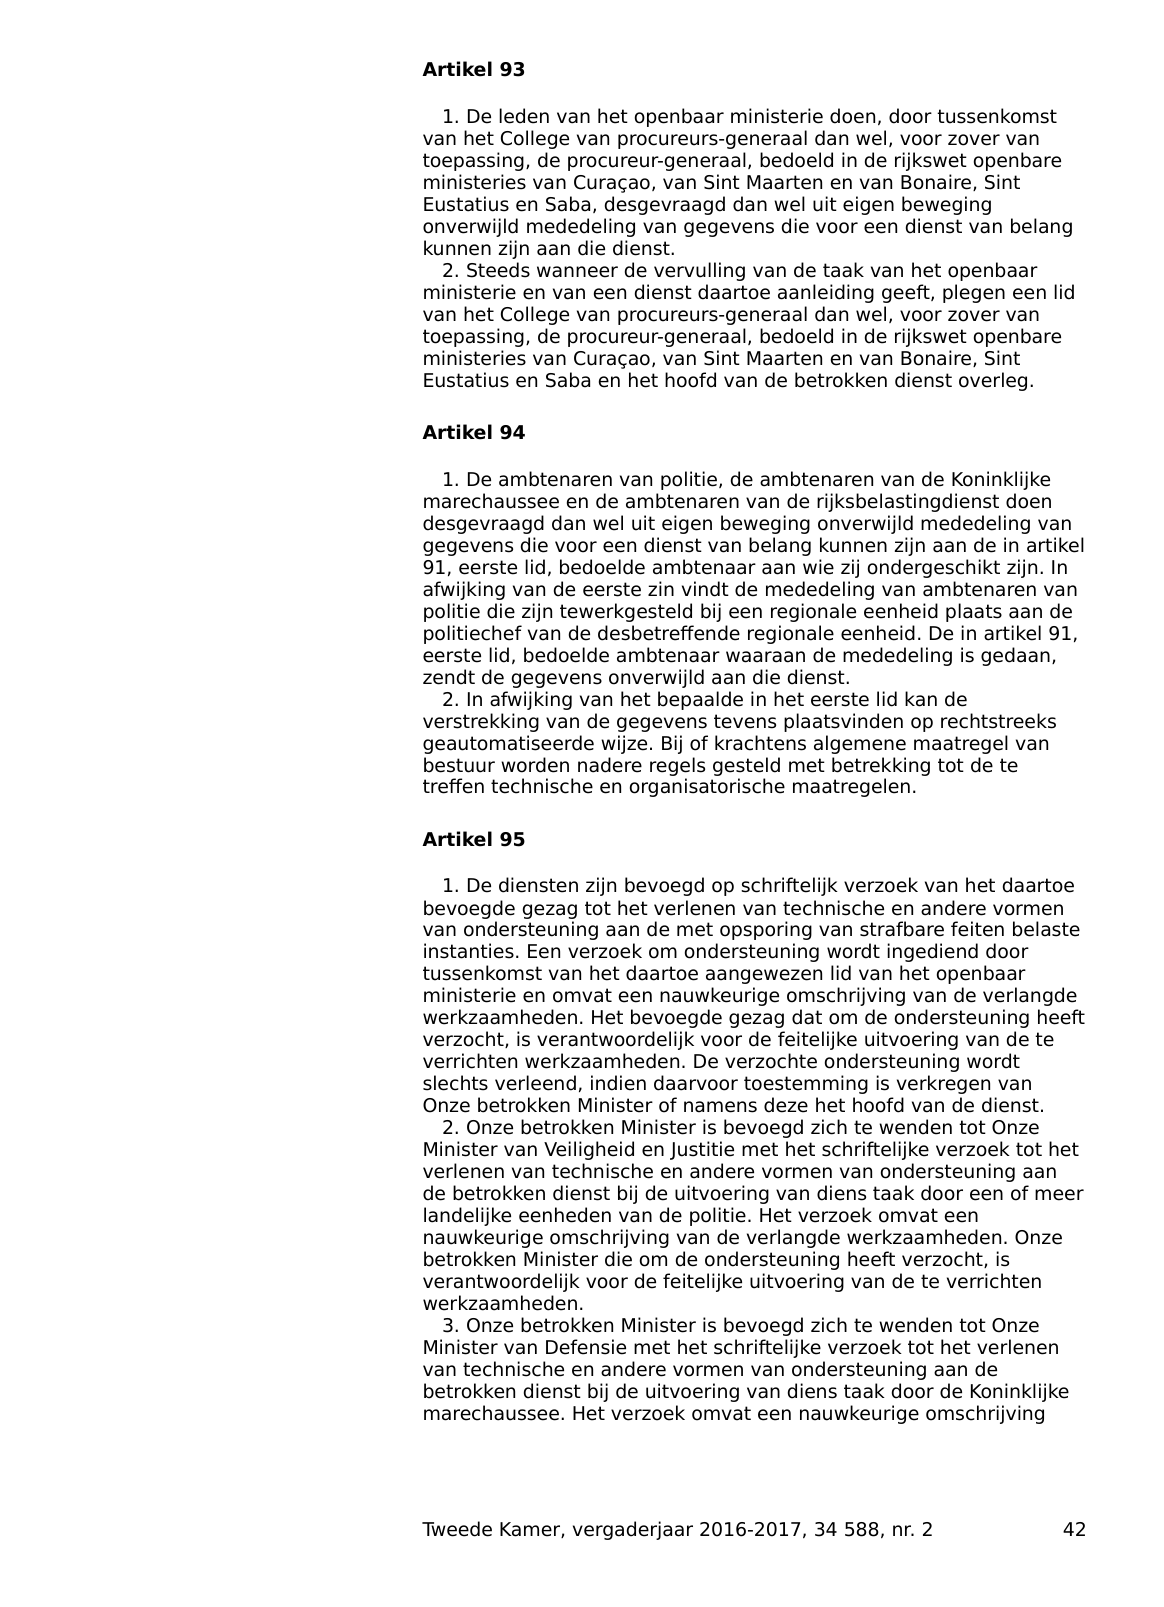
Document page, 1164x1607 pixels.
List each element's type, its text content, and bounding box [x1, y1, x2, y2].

text 2. In afwijking van het bepaalde in het eerste lid kan de verstrekking van de gegevens tevens plaatsvinden op rechtstreeks geautomatiseerde wijze. Bij of krachtens algemene maatregel van bestuur worden nadere regels gesteld met betrekking tot de te treffen technische en organisatorische maatregelen. [422, 688, 1087, 798]
text 2. Onze betrokken Minister is bevoegd zich te wenden tot Onze Minister van Veiligheid en Justitie met het schriftelijke verzoek tot het verlenen van technische en andere vormen van ondersteuning aan de betrokken dienst bij de uitvoering van diens taak door een of meer landelijke eenheden van de politie. Het verzoek omvat een nauwkeurige omschrijving van de verlangde werkzaamheden. Onze betrokken Minister die om de ondersteuning heeft verzocht, is verantwoordelijk voor de feitelijke uitvoering van de te verrichten werkzaamheden. [422, 1117, 1087, 1315]
text 1. De ambtenaren van politie, de ambtenaren van de Koninklijke marechaussee en de ambtenaren van de rijksbelastingdienst doen desgevraagd dan wel uit eigen beweging onverwijld mededeling van gegevens die voor een dienst van belang kunnen zijn aan de in artikel 91, eerste lid, bedoelde ambtenaar aan wie zij ondergeschikt zijn. In afwijking van de eerste zin vindt de mededeling van ambtenaren van politie die zijn tewerkgesteld bij een regionale eenheid plaats aan de politiechef van de desbetreffende regionale eenheid. De in artikel 91, eerste lid, bedoelde ambtenaar waaraan de mededeling is gedaan, zendt de gegevens onverwijld aan die dienst. [422, 469, 1087, 688]
text 1. De diensten zijn bevoegd op schriftelijk verzoek van het daartoe bevoegde gezag tot het verlenen van technische en andere vormen van ondersteuning aan de met opsporing van strafbare feiten belaste instanties. Een verzoek om ondersteuning wordt ingediend door tussenkomst van het daartoe aangewezen lid van het openbaar ministerie en omvat een nauwkeurige omschrijving van de verlangde werkzaamheden. Het bevoegde gezag dat om de ondersteuning heeft verzocht, is verantwoordelijk voor de feitelijke uitvoering van de te verrichten werkzaamheden. De verzochte ondersteuning wordt slechts verleend, indien daarvoor toestemming is verkregen van Onze betrokken Minister of namens deze het hoofd van de dienst. [422, 875, 1087, 1117]
subtitle Artikel 94 [422, 422, 1087, 444]
text 1. De leden van het openbaar ministerie doen, door tussenkomst van het College van procureurs-generaal dan wel, voor zover van toepassing, de procureur-generaal, bedoeld in de rijkswet openbare ministeries van Curaçao, van Sint Maarten en van Bonaire, Sint Eustatius en Saba, desgevraagd dan wel uit eigen beweging onverwijld mededeling van gegevens die voor een dienst van belang kunnen zijn aan die dienst. [422, 106, 1087, 260]
text 3. Onze betrokken Minister is bevoegd zich te wenden tot Onze Minister van Defensie met het schriftelijke verzoek tot het verlenen van technische en andere vormen van ondersteuning aan de betrokken dienst bij de uitvoering van diens taak door de Koninklijke marechaussee. Het verzoek omvat een nauwkeurige omschrijving [422, 1315, 1087, 1425]
subtitle Artikel 95 [422, 828, 1087, 850]
subtitle Artikel 93 [422, 59, 1087, 81]
text 2. Steeds wanneer de vervulling van de taak van het openbaar ministerie en van een dienst daartoe aanleiding geeft, plegen een lid van het College van procureurs-generaal dan wel, voor zover van toepassing, de procureur-generaal, bedoeld in de rijkswet openbare ministeries van Curaçao, van Sint Maarten en van Bonaire, Sint Eustatius en Saba en het hoofd van de betrokken dienst overleg. [422, 260, 1087, 392]
